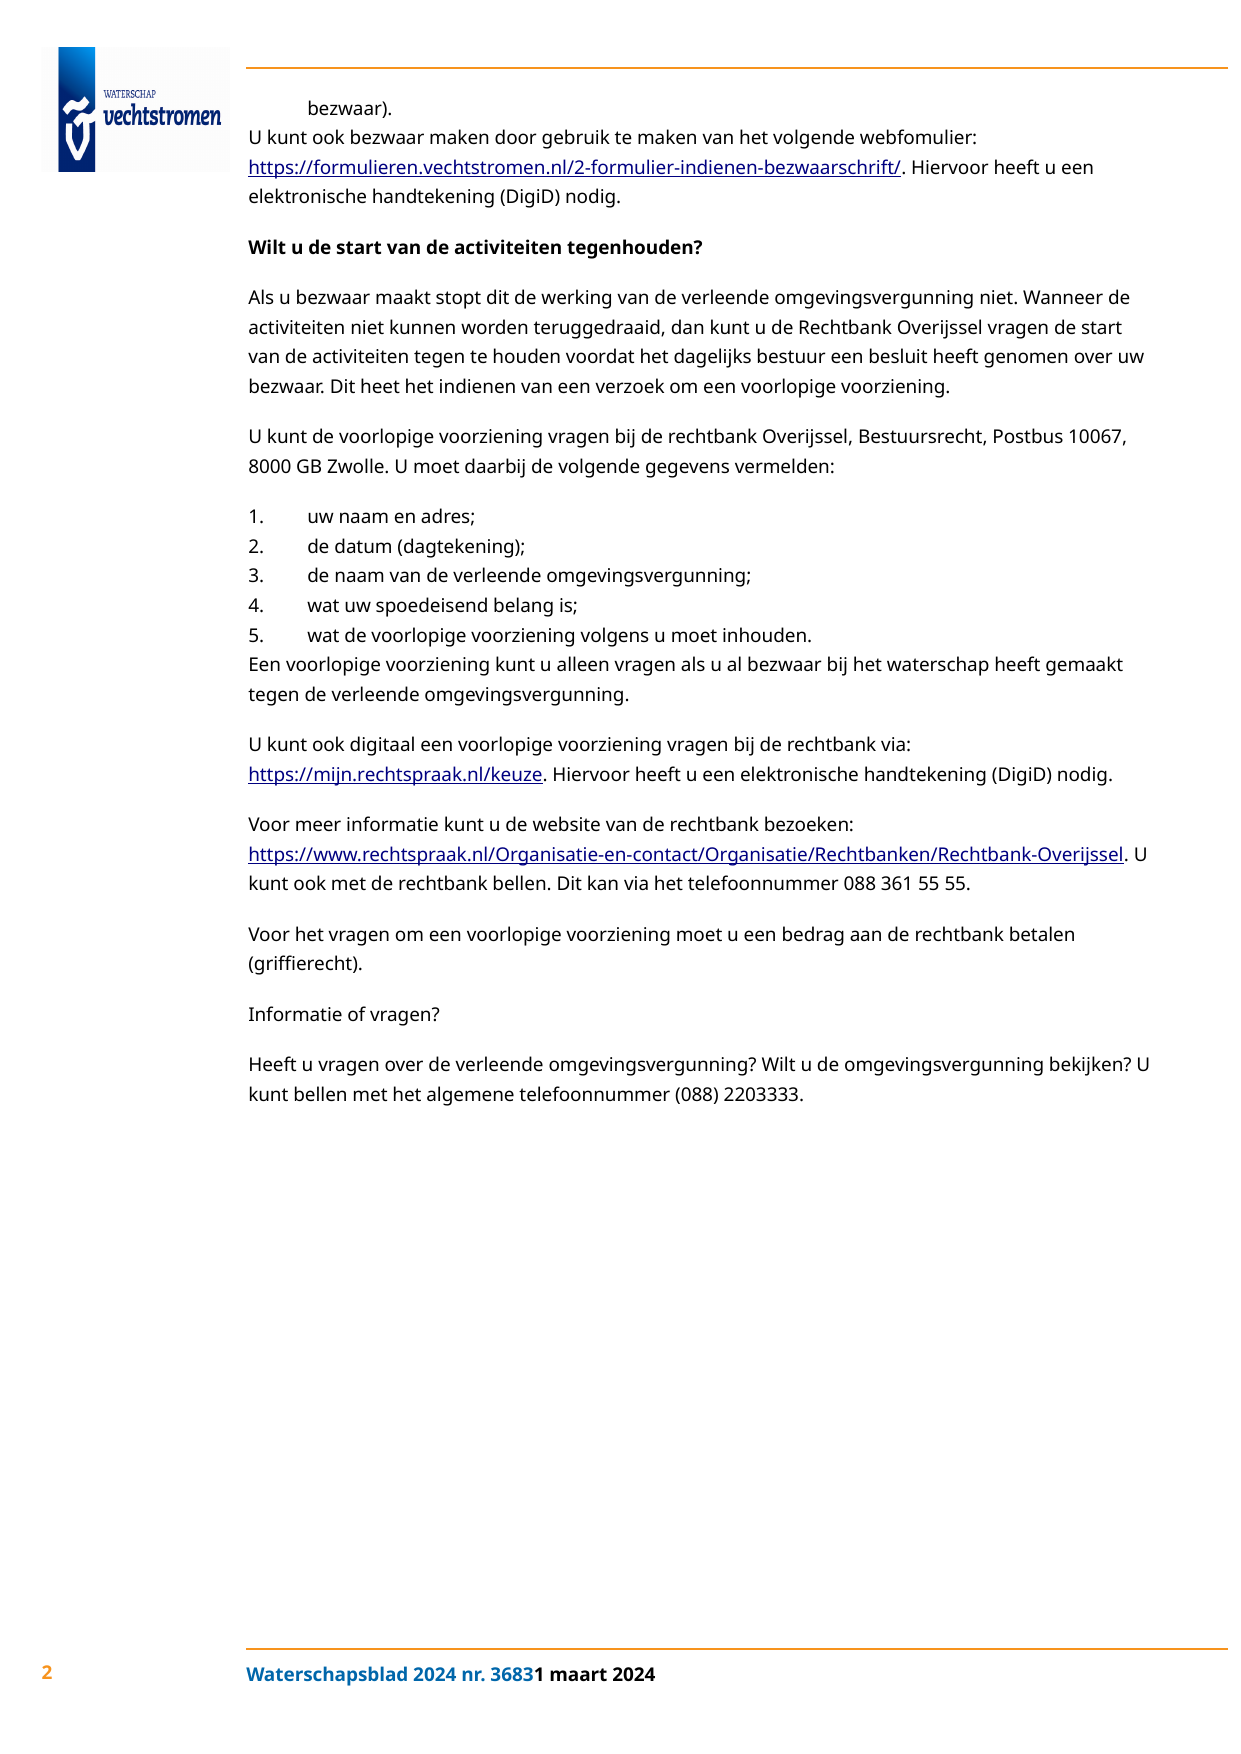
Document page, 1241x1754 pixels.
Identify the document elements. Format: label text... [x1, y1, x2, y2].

list wat uw spoedeisend belang is; [248, 592, 1152, 618]
text Voor het vragen om een voorlopige voorziening moet u een bedrag aan de rechtbank betalen (griffierecht). [248, 921, 1152, 976]
list bezwaar). [248, 95, 1152, 121]
list uw naam en adres; [248, 503, 1152, 529]
text Een voorlopige voorziening kunt u alleen vragen als u al bezwaar bij het waterschap heeft gemaakt tegen de verleende omgevingsvergunning. [248, 651, 1152, 707]
text U kunt ook digitaal een voorlopige voorziening vragen bij de rechtbank via: https://mijn.rechtspraak.nl/keuze. Hiervoor heeft u een elektronische handtekening (DigiD) nodig. [248, 731, 1152, 787]
text Informatie of vragen? [248, 1001, 1152, 1027]
text Als u bezwaar maakt stopt dit de werking van de verleende omgevingsvergunning niet. Wanneer de activiteiten niet kunnen worden teruggedraaid, dan kunt u de Rechtbank Overijssel vragen de start van de activiteiten tegen te houden voordat het dagelijks bestuur een besluit heeft genomen over uw bezwaar. Dit heet het indienen van een verzoek om een voorlopige voorziening. [248, 284, 1152, 399]
list de datum (dagtekening); [248, 533, 1152, 559]
text Voor meer informatie kunt u de website van de rechtbank bezoeken: https://www.rechtspraak.nl/Organisatie-en-contact/Organisatie/Rechtbanken/Rechtbank-Overijssel. U kunt ook met de rechtbank bellen. Dit kan via het telefoonnummer 088 361 55 55. [248, 811, 1152, 896]
text Heeft u vragen over de verleende omgevingsvergunning? Wilt u de omgevingsvergunning bekijken? U kunt bellen met het algemene telefoonnummer (088) 2203333. [248, 1051, 1152, 1107]
picture [41, 47, 231, 172]
text U kunt ook bezwaar maken door gebruik te maken van het volgende webfomulier: https://formulieren.vechtstromen.nl/2-formulier-indienen-bezwaarschrift/. Hiervoor heeft u een elektronische handtekening (DigiD) nodig. [248, 124, 1152, 209]
list wat de voorlopige voorziening volgens u moet inhouden. [248, 622, 1152, 648]
text U kunt de voorlopige voorziening vragen bij de rechtbank Overijssel, Bestuursrecht, Postbus 10067, 8000 GB Zwolle. U moet daarbij de volgende gegevens vermelden: [248, 423, 1152, 479]
text Wilt u de start van de activiteiten tegenhouden? [248, 234, 1152, 260]
list de naam van de verleende omgevingsvergunning; [248, 563, 1152, 588]
